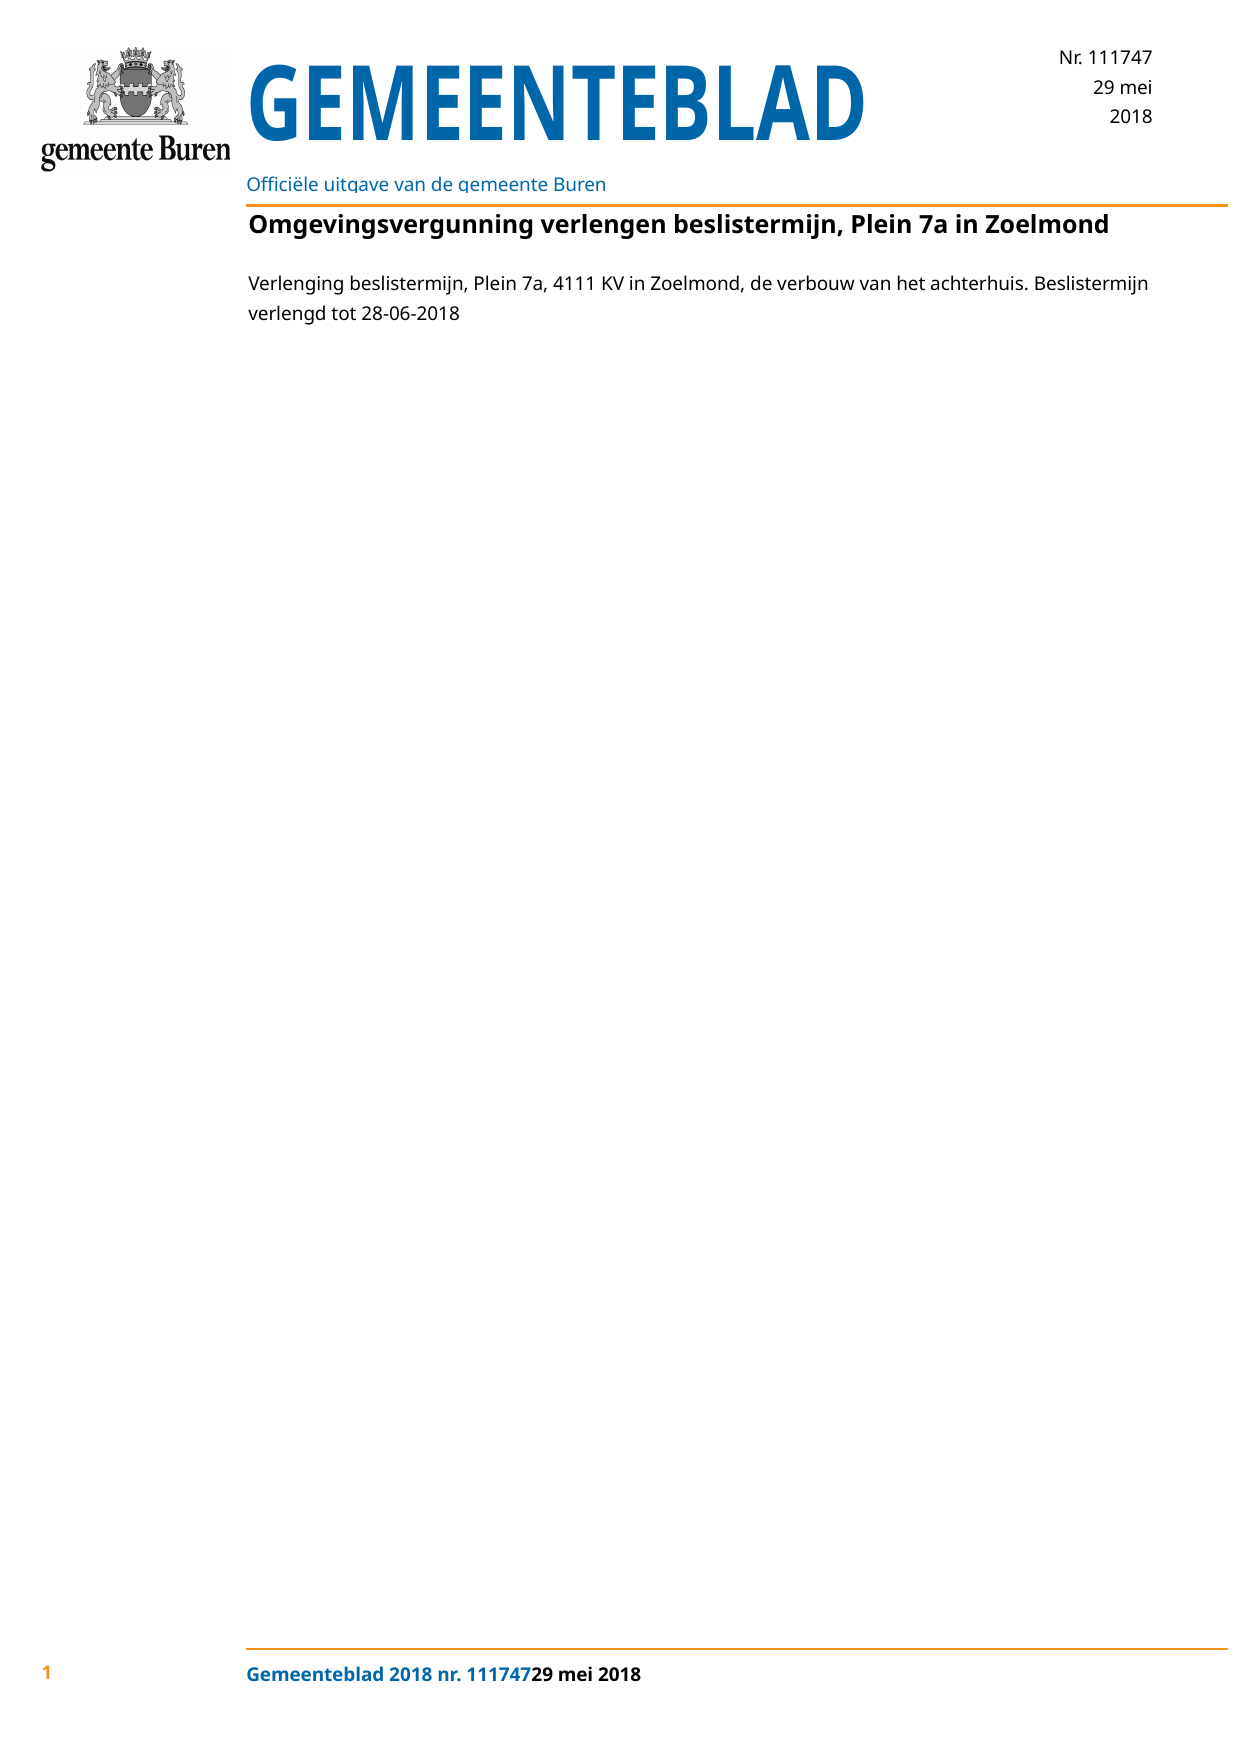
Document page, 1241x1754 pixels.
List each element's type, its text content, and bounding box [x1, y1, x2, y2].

text Omgevingsvergunning verlengen beslistermijn, Plein 7a in Zoelmond [248, 207, 1152, 241]
picture [41, 47, 231, 172]
text Verlenging beslistermijn, Plein 7a, 4111 KV in Zoelmond, de verbouw van het achterhuis. Beslistermijn verlengd tot 28-06-2018 [248, 270, 1152, 326]
